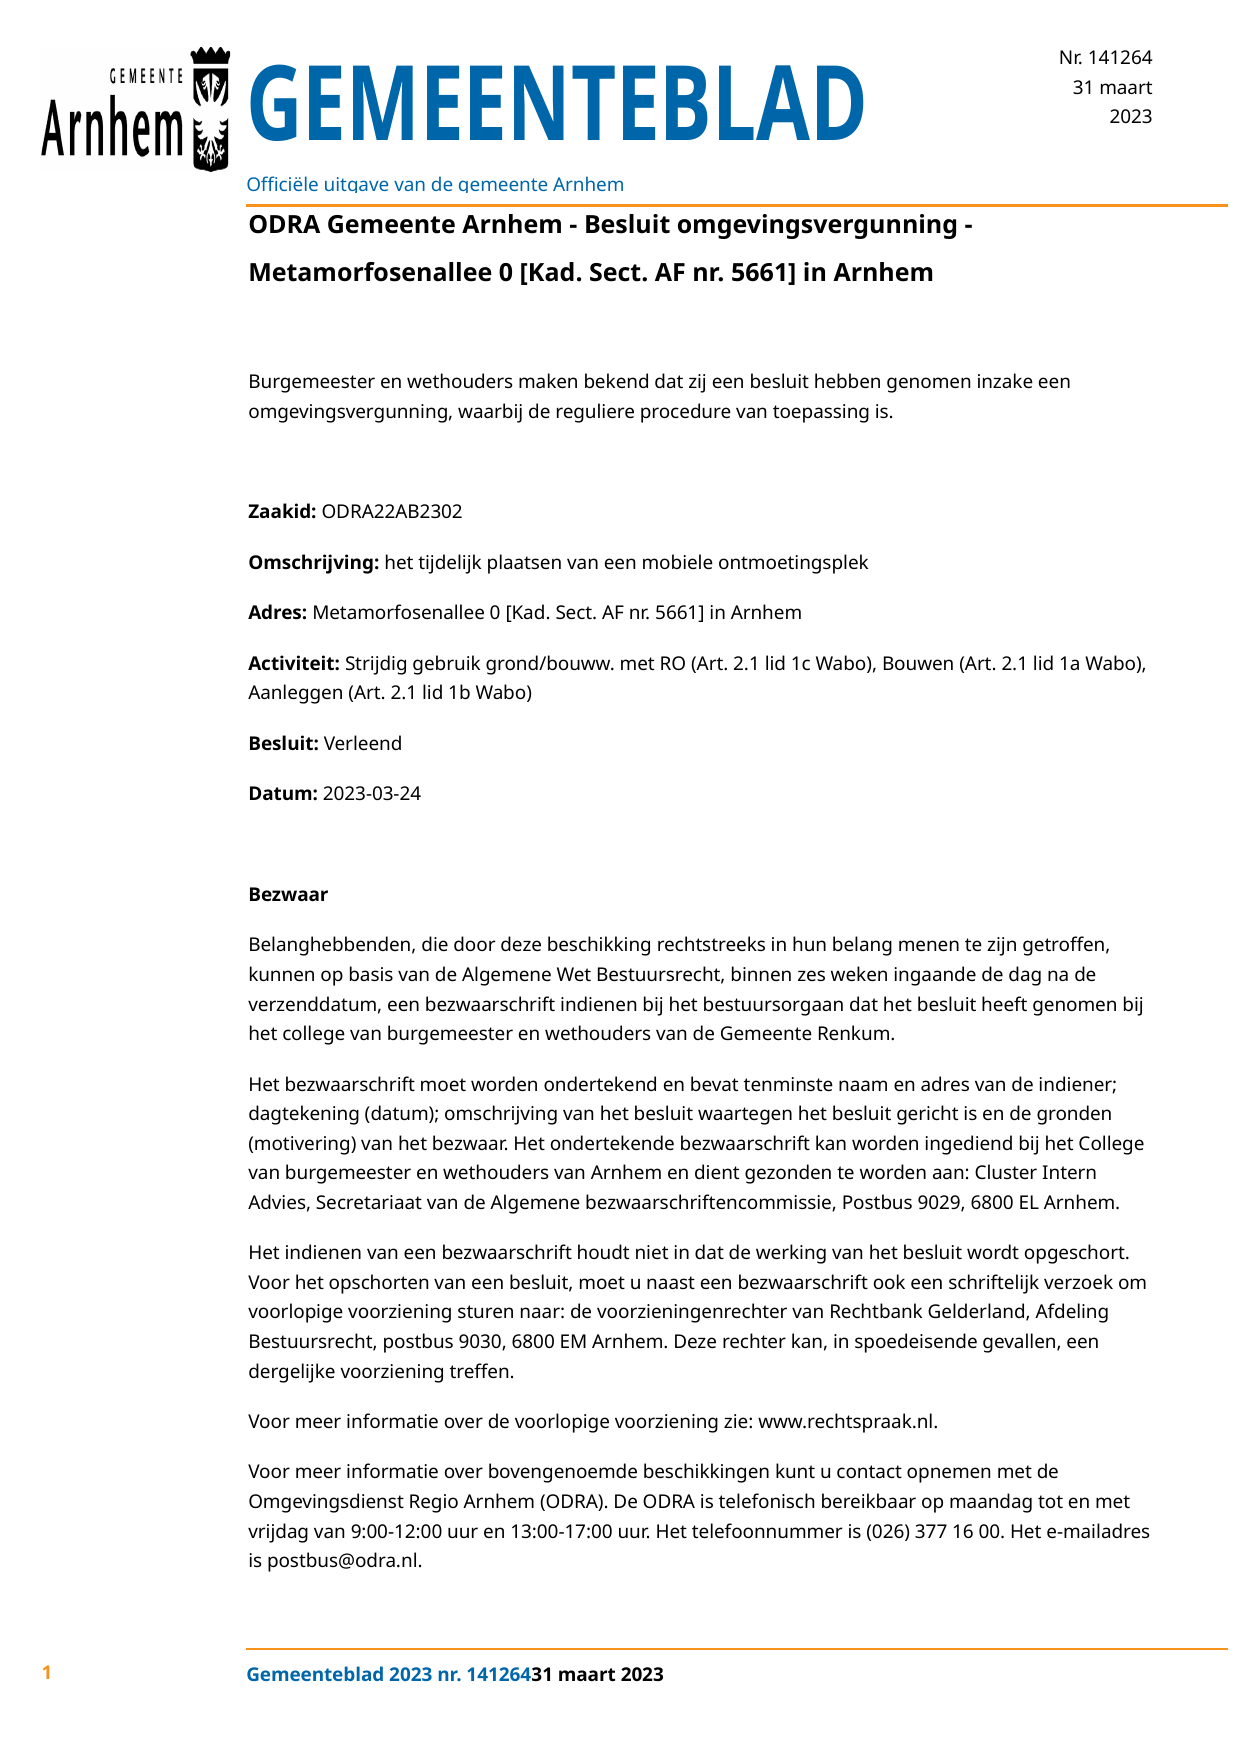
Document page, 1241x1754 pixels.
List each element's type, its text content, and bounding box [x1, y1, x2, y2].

text Voor meer informatie over de voorlopige voorziening zie: www.rechtspraak.nl. [248, 1408, 1152, 1434]
text Activiteit: Strijdig gebruik grond/bouww. met RO (Art. 2.1 lid 1c Wabo), Bouwen (Art. 2.1 lid 1a Wabo), Aanleggen (Art. 2.1 lid 1b Wabo) [248, 650, 1152, 705]
text Belanghebbenden, die door deze beschikking rechtstreeks in hun belang menen te zijn getroffen, kunnen op basis van de Algemene Wet Bestuursrecht, binnen zes weken ingaande de dag na de verzenddatum, een bezwaarschrift indienen bij het bestuursorgaan dat het besluit heeft genomen bij het college van burgemeester en wethouders van de Gemeente Renkum. [248, 932, 1152, 1046]
text Adres: Metamorfosenallee 0 [Kad. Sect. AF nr. 5661] in Arnhem [248, 599, 1152, 625]
text Voor meer informatie over bovengenoemde beschikkingen kunt u contact opnemen met de Omgevingsdienst Regio Arnhem (ODRA). De ODRA is telefonisch bereikbaar op maandag tot en met vrijdag van 9:00-12:00 uur en 13:00-17:00 uur. Het telefoonnummer is (026) 377 16 00. Het e-mailadres is postbus@odra.nl. [248, 1459, 1152, 1573]
text Burgemeester en wethouders maken bekend dat zij een besluit hebben genomen inzake een omgevingsvergunning, waarbij de reguliere procedure van toepassing is. [248, 368, 1152, 424]
text ODRA Gemeente Arnhem - Besluit omgevingsvergunning - Metamorfosenallee 0 [Kad. Sect. AF nr. 5661] in Arnhem [248, 207, 1152, 288]
text Het bezwaarschrift moet worden ondertekend en bevat tenminste naam en adres van de indiener; dagtekening (datum); omschrijving van het besluit waartegen het besluit gericht is en de gronden (motivering) van het bezwaar. Het ondertekende bezwaarschrift kan worden ingediend bij het College van burgemeester en wethouders van Arnhem en dient gezonden te worden aan: Cluster Intern Advies, Secretariaat van de Algemene bezwaarschriftencommissie, Postbus 9029, 6800 EL Arnhem. [248, 1071, 1152, 1215]
text Besluit: Verleend [248, 730, 1152, 756]
text Omschrijving: het tijdelijk plaatsen van een mobiele ontmoetingsplek [248, 549, 1152, 575]
text Het indienen van een bezwaarschrift houdt niet in dat de werking van het besluit wordt opgeschort. Voor het opschorten van een besluit, moet u naast een bezwaarschrift ook een schriftelijk verzoek om voorlopige voorziening sturen naar: de voorzieningenrechter van Rechtbank Gelderland, Afdeling Bestuursrecht, postbus 9030, 6800 EM Arnhem. Deze rechter kan, in spoedeisende gevallen, een dergelijke voorziening treffen. [248, 1239, 1152, 1384]
text Zaakid: ODRA22AB2302 [248, 499, 1152, 524]
picture [41, 47, 231, 172]
text Bezwaar [248, 881, 1152, 907]
text Datum: 2023-03-24 [248, 780, 1152, 806]
